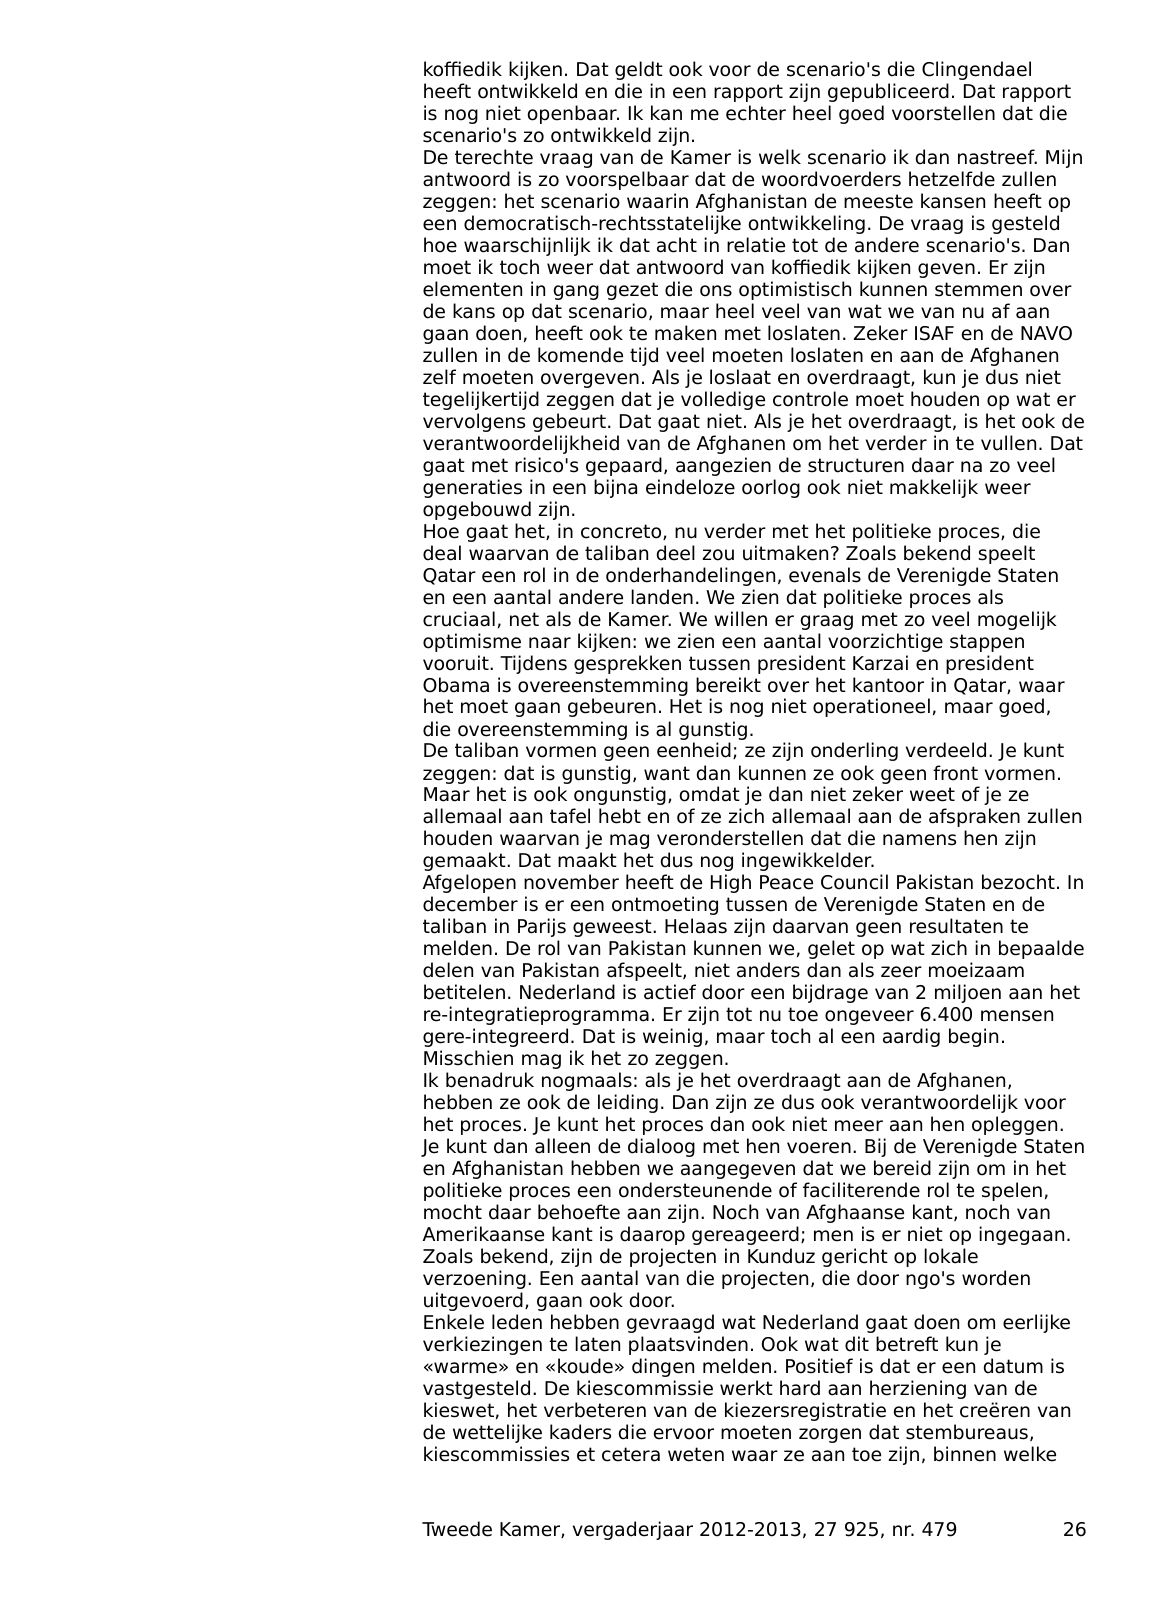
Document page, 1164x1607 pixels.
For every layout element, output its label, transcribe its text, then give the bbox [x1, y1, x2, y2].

text Ik benadruk nogmaals: als je het overdraagt aan de Afghanen, hebben ze ook de leiding. Dan zijn ze dus ook verantwoordelijk voor het proces. Je kunt het proces dan ook niet meer aan hen opleggen. Je kunt dan alleen de dialoog met hen voeren. Bij de Verenigde Staten en Afghanistan hebben we aangegeven dat we bereid zijn om in het politieke proces een ondersteunende of faciliterende rol te spelen, mocht daar behoefte aan zijn. Noch van Afghaanse kant, noch van Amerikaanse kant is daarop gereageerd; men is er niet op ingegaan. Zoals bekend, zijn de projecten in Kunduz gericht op lokale verzoening. Een aantal van die projecten, die door ngo's worden uitgevoerd, gaan ook door. [422, 1070, 1087, 1312]
text Afgelopen november heeft de High Peace Council Pakistan bezocht. In december is er een ontmoeting tussen de Verenigde Staten en de taliban in Parijs geweest. Helaas zijn daarvan geen resultaten te melden. De rol van Pakistan kunnen we, gelet op wat zich in bepaalde delen van Pakistan afspeelt, niet anders dan als zeer moeizaam betitelen. Nederland is actief door een bijdrage van 2 miljoen aan het re-integratieprogramma. Er zijn tot nu toe ongeveer 6.400 mensen gere-integreerd. Dat is weinig, maar toch al een aardig begin. Misschien mag ik het zo zeggen. [422, 872, 1087, 1070]
text Hoe gaat het, in concreto, nu verder met het politieke proces, die deal waarvan de taliban deel zou uitmaken? Zoals bekend speelt Qatar een rol in de onderhandelingen, evenals de Verenigde Staten en een aantal andere landen. We zien dat politieke proces als cruciaal, net als de Kamer. We willen er graag met zo veel mogelijk optimisme naar kijken: we zien een aantal voorzichtige stappen vooruit. Tijdens gesprekken tussen president Karzai en president Obama is overeenstemming bereikt over het kantoor in Qatar, waar het moet gaan gebeuren. Het is nog niet operationeel, maar goed, die overeenstemming is al gunstig. [422, 521, 1087, 740]
text De taliban vormen geen eenheid; ze zijn onderling verdeeld. Je kunt zeggen: dat is gunstig, want dan kunnen ze ook geen front vormen. Maar het is ook ongunstig, omdat je dan niet zeker weet of je ze allemaal aan tafel hebt en of ze zich allemaal aan de afspraken zullen houden waarvan je mag veronderstellen dat die namens hen zijn gemaakt. Dat maakt het dus nog ingewikkelder. [422, 740, 1087, 872]
text De terechte vraag van de Kamer is welk scenario ik dan nastreef. Mijn antwoord is zo voorspelbaar dat de woordvoerders hetzelfde zullen zeggen: het scenario waarin Afghanistan de meeste kansen heeft op een democratisch-rechtsstatelijke ontwikkeling. De vraag is gesteld hoe waarschijnlijk ik dat acht in relatie tot de andere scenario's. Dan moet ik toch weer dat antwoord van koffiedik kijken geven. Er zijn elementen in gang gezet die ons optimistisch kunnen stemmen over de kans op dat scenario, maar heel veel van wat we van nu af aan gaan doen, heeft ook te maken met loslaten. Zeker ISAF en de NAVO zullen in de komende tijd veel moeten loslaten en aan de Afghanen zelf moeten overgeven. Als je loslaat en overdraagt, kun je dus niet tegelijkertijd zeggen dat je volledige controle moet houden op wat er vervolgens gebeurt. Dat gaat niet. Als je het overdraagt, is het ook de verantwoordelijkheid van de Afghanen om het verder in te vullen. Dat gaat met risico's gepaard, aangezien de structuren daar na zo veel generaties in een bijna eindeloze oorlog ook niet makkelijk weer opgebouwd zijn. [422, 147, 1087, 521]
text koffiedik kijken. Dat geldt ook voor de scenario's die Clingendael heeft ontwikkeld en die in een rapport zijn gepubliceerd. Dat rapport is nog niet openbaar. Ik kan me echter heel goed voorstellen dat die scenario's zo ontwikkeld zijn. [422, 59, 1087, 147]
text Enkele leden hebben gevraagd wat Nederland gaat doen om eerlijke verkiezingen te laten plaatsvinden. Ook wat dit betreft kun je «warme» en «koude» dingen melden. Positief is dat er een datum is vastgesteld. De kiescommissie werkt hard aan herziening van de kieswet, het verbeteren van de kiezersregistratie en het creëren van de wettelijke kaders die ervoor moeten zorgen dat stembureaus, kiescommissies et cetera weten waar ze aan toe zijn, binnen welke [422, 1312, 1087, 1466]
